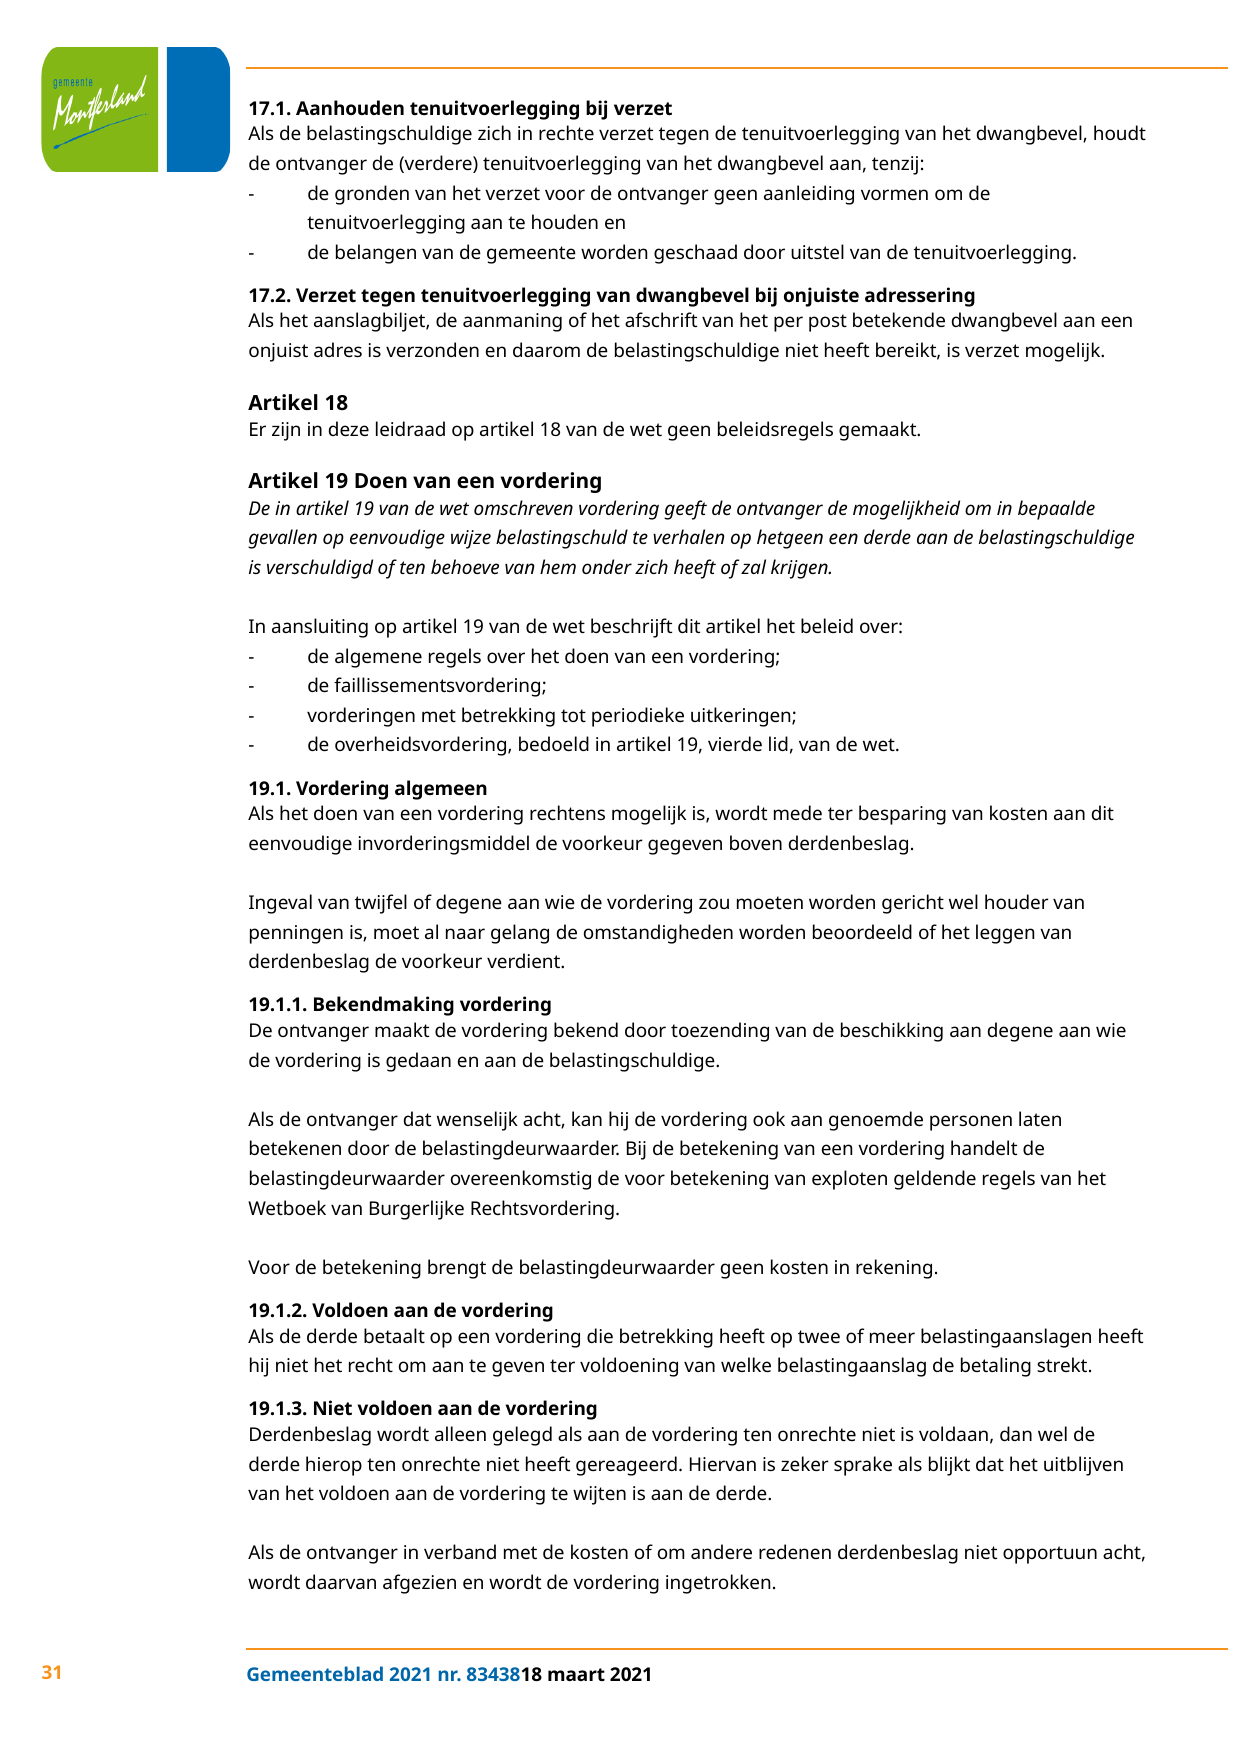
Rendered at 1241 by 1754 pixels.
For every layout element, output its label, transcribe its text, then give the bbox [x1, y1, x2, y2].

text Als het aanslagbiljet, de aanmaning of het afschrift van het per post betekende dwangbevel aan een onjuist adres is verzonden en daarom de belastingschuldige niet heeft bereikt, is verzet mogelijk. [248, 308, 1152, 363]
list de gronden van het verzet voor de ontvanger geen aanleiding vormen om de tenuitvoerlegging aan te houden en [248, 180, 1152, 235]
text De ontvanger maakt de vordering bekend door toezending van de beschikking aan degene aan wie de vordering is gedaan en aan de belastingschuldige. [248, 1017, 1152, 1073]
list de belangen van de gemeente worden geschaad door uitstel van de tenuitvoerlegging. [248, 239, 1152, 264]
list de faillissementsvordering; [248, 672, 1152, 698]
text De in artikel 19 van de wet omschreven vordering geeft de ontvanger de mogelijkheid om in bepaalde gevallen op eenvoudige wijze belastingschuld te verhalen op hetgeen een derde aan de belastingschuldige is verschuldigd of ten behoeve van hem onder zich heeft of zal krijgen. [248, 495, 1152, 580]
text Als de belastingschuldige zich in rechte verzet tegen de tenuitvoerlegging van het dwangbevel, houdt de ontvanger de (verdere) tenuitvoerlegging van het dwangbevel aan, tenzij: [248, 121, 1152, 176]
text Artikel 19 Doen van een vordering [248, 467, 1152, 495]
text 19.1.1. Bekendmaking vordering [248, 992, 1152, 1017]
text Als de ontvanger dat wenselijk acht, kan hij de vordering ook aan genoemde personen laten betekenen door de belastingdeurwaarder. Bij de betekening van een vordering handelt de belastingdeurwaarder overeenkomstig de voor betekening van exploten geldende regels van het Wetboek van Burgerlijke Rechtsvordering. [248, 1106, 1152, 1221]
text Als het doen van een vordering rechtens mogelijk is, wordt mede ter besparing van kosten aan dit eenvoudige invorderingsmiddel de voorkeur gegeven boven derdenbeslag. [248, 801, 1152, 856]
text Ingeval van twijfel of degene aan wie de vordering zou moeten worden gericht wel houder van penningen is, moet al naar gelang de omstandigheden worden beoordeeld of het leggen van derdenbeslag de voorkeur verdient. [248, 889, 1152, 974]
text Voor de betekening brengt de belastingdeurwaarder geen kosten in rekening. [248, 1254, 1152, 1280]
text Artikel 18 [248, 388, 1152, 416]
text Derdenbeslag wordt alleen gelegd als aan de vordering ten onrechte niet is voldaan, dan wel de derde hierop ten onrechte niet heeft gereageerd. Hiervan is zeker sprake als blijkt dat het uitblijven van het voldoen aan de vordering te wijten is aan de derde. [248, 1421, 1152, 1506]
text 17.1. Aanhouden tenuitvoerlegging bij verzet [248, 95, 1152, 121]
text Als de ontvanger in verband met de kosten of om andere redenen derdenbeslag niet opportuun acht, wordt daarvan afgezien en wordt de vordering ingetrokken. [248, 1539, 1152, 1595]
text 19.1.3. Niet voldoen aan de vordering [248, 1396, 1152, 1421]
text 19.1.2. Voldoen aan de vordering [248, 1297, 1152, 1323]
text In aansluiting op artikel 19 van de wet beschrijft dit artikel het beleid over: [248, 613, 1152, 639]
list de overheidsvordering, bedoeld in artikel 19, vierde lid, van de wet. [248, 732, 1152, 757]
text 17.2. Verzet tegen tenuitvoerlegging van dwangbevel bij onjuiste adressering [248, 282, 1152, 308]
text Als de derde betaalt op een vordering die betrekking heeft op twee of meer belastingaanslagen heeft hij niet het recht om aan te geven ter voldoening van welke belastingaanslag de betaling strekt. [248, 1323, 1152, 1378]
text Er zijn in deze leidraad op artikel 18 van de wet geen beleidsregels gemaakt. [248, 416, 1152, 442]
list de algemene regels over het doen van een vordering; [248, 643, 1152, 669]
list vorderingen met betrekking tot periodieke uitkeringen; [248, 702, 1152, 728]
picture [41, 47, 231, 172]
text 19.1. Vordering algemeen [248, 775, 1152, 801]
